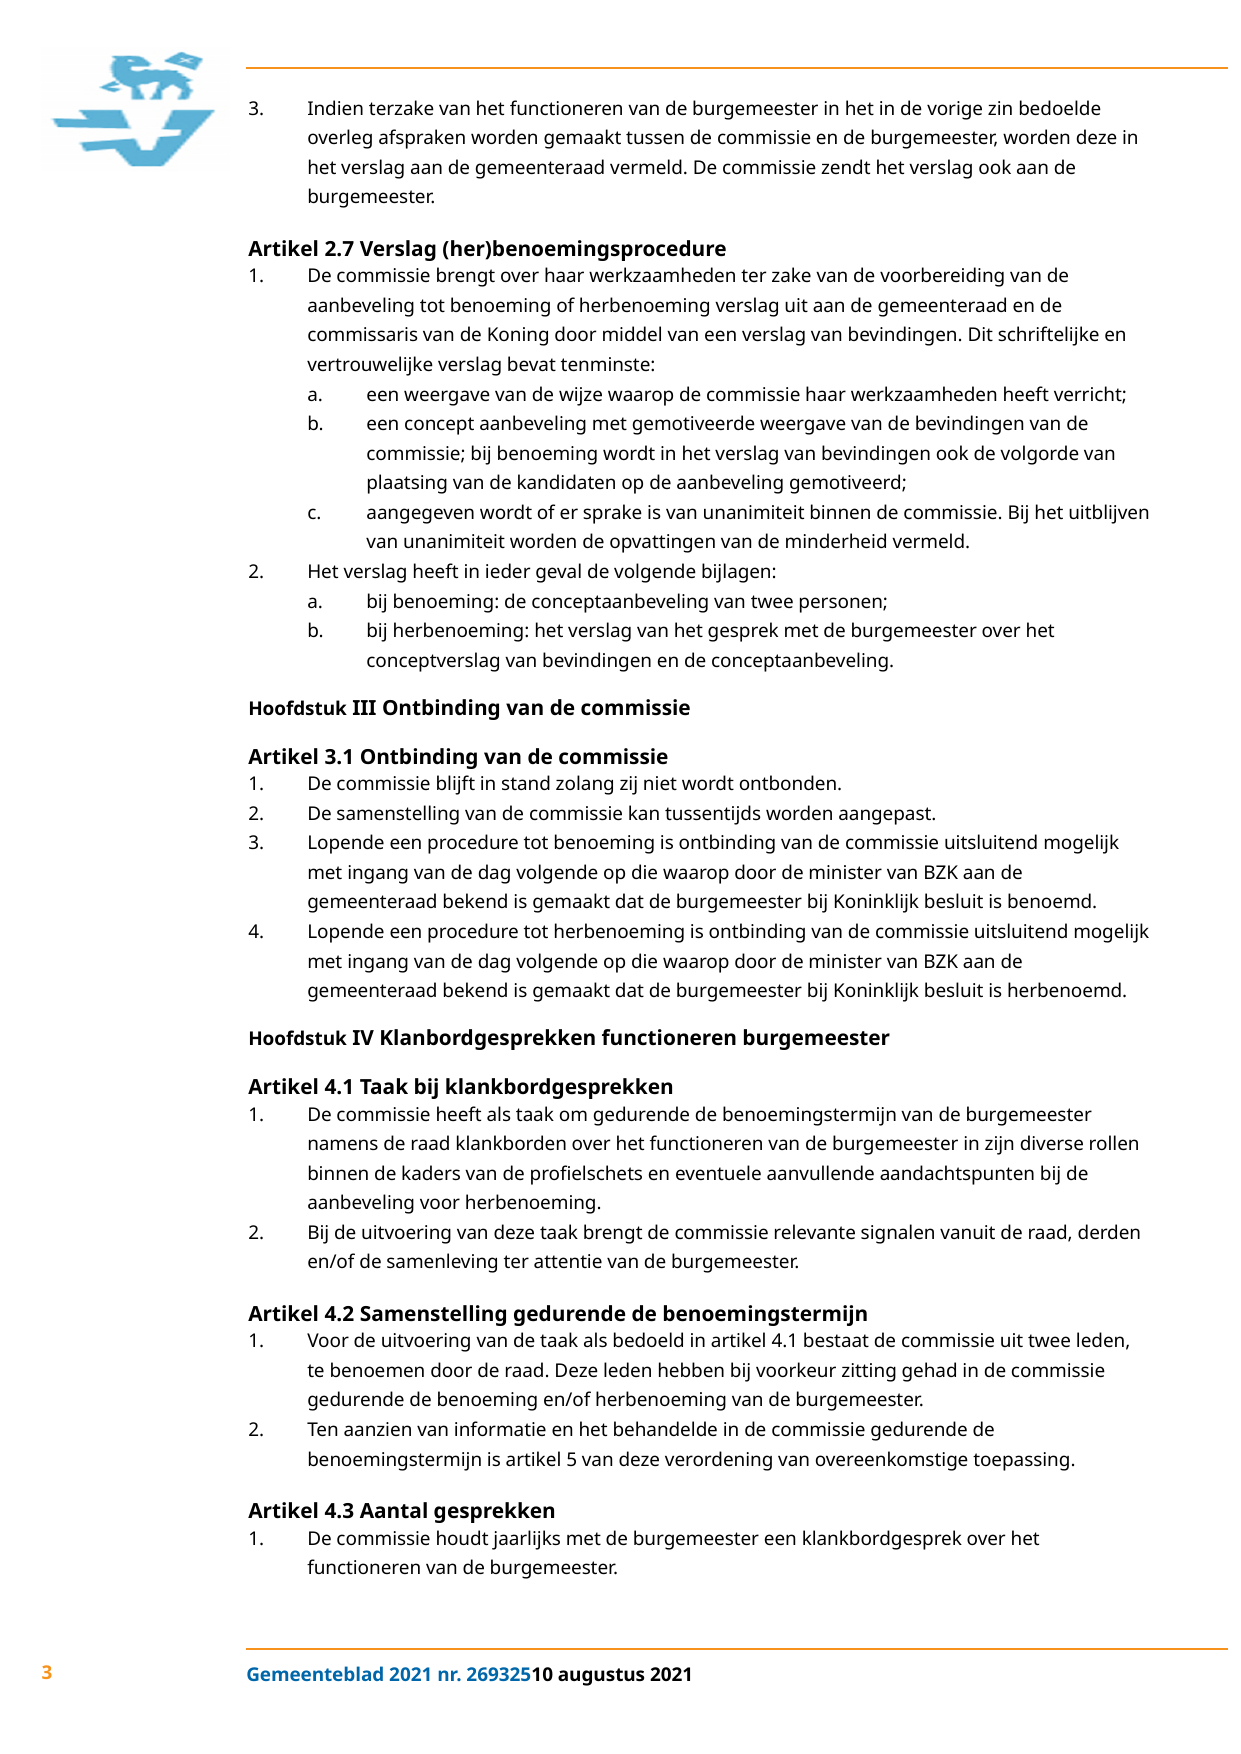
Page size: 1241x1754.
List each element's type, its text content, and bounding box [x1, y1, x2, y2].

text Hoofdstuk III Ontbinding van de commissie [248, 693, 1152, 721]
list Lopende een procedure tot herbenoeming is ontbinding van de commissie uitsluitend mogelijk met ingang van de dag volgende op die waarop door de minister van BZK aan de gemeenteraad bekend is gemaakt dat de burgemeester bij Koninklijk besluit is herbenoemd. [248, 918, 1152, 1003]
list Lopende een procedure tot benoeming is ontbinding van de commissie uitsluitend mogelijk met ingang van de dag volgende op die waarop door de minister van BZK aan de gemeenteraad bekend is gemaakt dat de burgemeester bij Koninklijk besluit is benoemd. [248, 829, 1152, 914]
list De commissie heeft als taak om gedurende de benoemingstermijn van de burgemeester namens de raad klankborden over het functioneren van de burgemeester in zijn diverse rollen binnen de kaders van de profielschets en eventuele aanvullende aandachtspunten bij de aanbeveling voor herbenoeming. [248, 1101, 1152, 1215]
list bij benoeming: de conceptaanbeveling van twee personen; [307, 588, 1152, 613]
list een concept aanbeveling met gemotiveerde weergave van de bevindingen van de commissie; bij benoeming wordt in het verslag van bevindingen ook de volgorde van plaatsing van de kandidaten op de aanbeveling gemotiveerd; [307, 410, 1152, 495]
list Het verslag heeft in ieder geval de volgende bijlagen: [248, 558, 1152, 584]
list bij herbenoeming: het verslag van het gesprek met de burgemeester over het conceptverslag van bevindingen en de conceptaanbeveling. [307, 617, 1152, 673]
list Voor de uitvoering van de taak als bedoeld in artikel 4.1 bestaat de commissie uit twee leden, te benoemen door de raad. Deze leden hebben bij voorkeur zitting gehad in de commissie gedurende de benoeming en/of herbenoeming van de burgemeester. [248, 1327, 1152, 1412]
picture [41, 47, 231, 172]
list een weergave van de wijze waarop de commissie haar werkzaamheden heeft verricht; [307, 381, 1152, 406]
list aangegeven wordt of er sprake is van unanimiteit binnen de commissie. Bij het uitblijven van unanimiteit worden de opvattingen van de minderheid vermeld. [307, 499, 1152, 554]
text Artikel 3.1 Ontbinding van de commissie [248, 742, 1152, 770]
text Artikel 4.1 Taak bij klankbordgesprekken [248, 1072, 1152, 1101]
list Ten aanzien van informatie en het behandelde in de commissie gedurende de benoemingstermijn is artikel 5 van deze verordening van overeenkomstige toepassing. [248, 1416, 1152, 1472]
text Artikel 4.2 Samenstelling gedurende de benoemingstermijn [248, 1299, 1152, 1327]
list De samenstelling van de commissie kan tussentijds worden aangepast. [248, 800, 1152, 826]
text Artikel 4.3 Aantal gesprekken [248, 1496, 1152, 1525]
list Indien terzake van het functioneren van de burgemeester in het in de vorige zin bedoelde overleg afspraken worden gemaakt tussen de commissie en de burgemeester, worden deze in het verslag aan de gemeenteraad vermeld. De commissie zendt het verslag ook aan de burgemeester. [248, 95, 1152, 209]
list De commissie blijft in stand zolang zij niet wordt ontbonden. [248, 770, 1152, 796]
list De commissie brengt over haar werkzaamheden ter zake van de voorbereiding van de aanbeveling tot benoeming of herbenoeming verslag uit aan de gemeenteraad en de commissaris van de Koning door middel van een verslag van bevindingen. Dit schriftelijke en vertrouwelijke verslag bevat tenminste: [248, 262, 1152, 377]
list Bij de uitvoering van deze taak brengt de commissie relevante signalen vanuit de raad, derden en/of de samenleving ter attentie van de burgemeester. [248, 1219, 1152, 1274]
list De commissie houdt jaarlijks met de burgemeester een klankbordgesprek over het functioneren van de burgemeester. [248, 1525, 1152, 1580]
text Artikel 2.7 Verslag (her)benoemingsprocedure [248, 234, 1152, 262]
text Hoofdstuk IV Klanbordgesprekken functioneren burgemeester [248, 1023, 1152, 1051]
